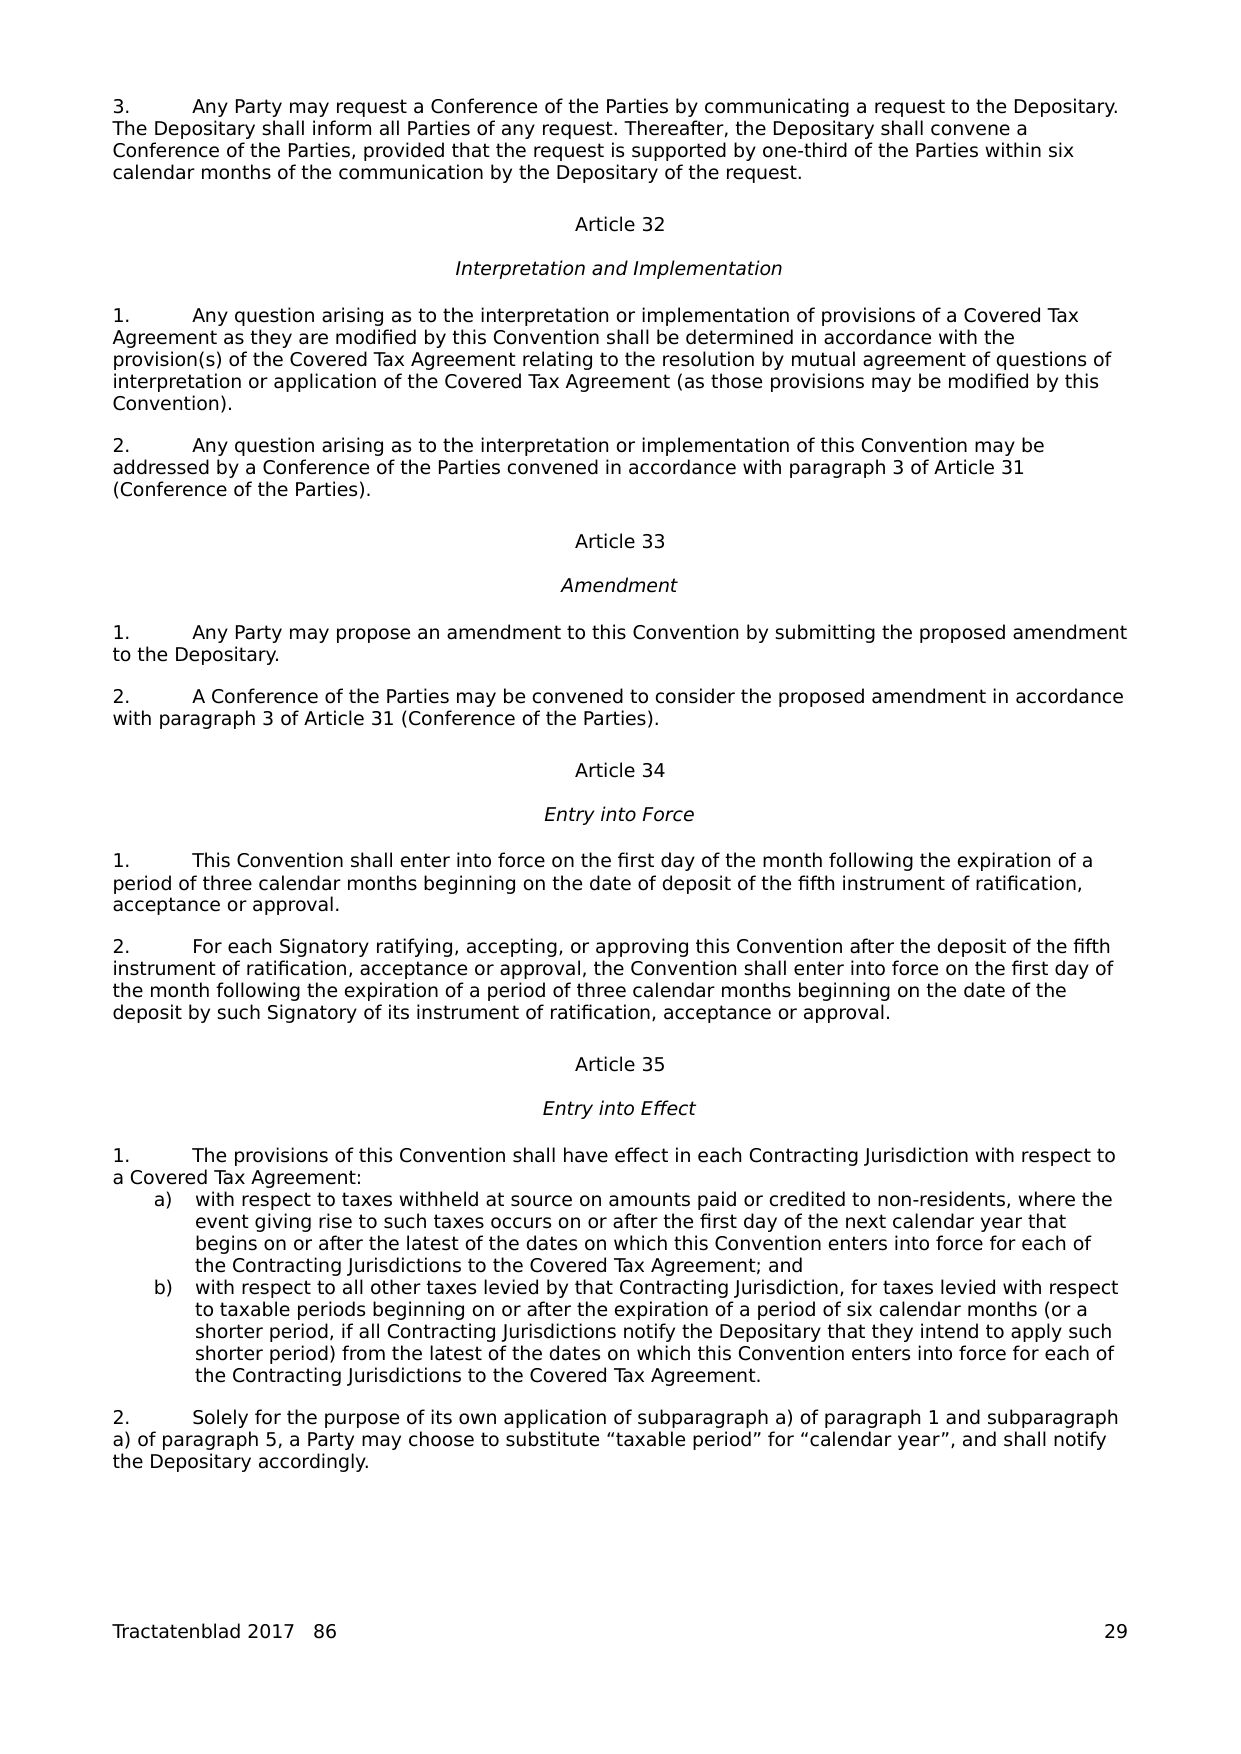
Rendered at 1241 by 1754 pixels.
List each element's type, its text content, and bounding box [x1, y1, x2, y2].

subtitle Article 34 Entry into Force [112, 759, 1128, 825]
text 1. Any question arising as to the interpretation or implementation of provisions of a Covered Tax Agreement as they are modified by this Convention shall be determined in accordance with the provision(s) of the Covered Tax Agreement relating to the resolution by mutual agreement of questions of interpretation or application of the Covered Tax Agreement (as those provisions may be modified by this Convention). [112, 305, 1128, 415]
subtitle Article 33 Amendment [112, 531, 1128, 597]
subtitle Article 32 Interpretation and Implementation [112, 214, 1128, 280]
text 2. For each Signatory ratifying, accepting, or approving this Convention after the deposit of the fifth instrument of ratification, acceptance or approval, the Convention shall enter into force on the first day of the month following the expiration of a period of three calendar months beginning on the date of the deposit by such Signatory of its instrument of ratification, acceptance or approval. [112, 936, 1128, 1024]
text 3. Any Party may request a Conference of the Parties by communicating a request to the Depositary. The Depositary shall inform all Parties of any request. Thereafter, the Depositary shall convene a Conference of the Parties, provided that the request is supported by one-third of the Parties within six calendar months of the communication by the Depositary of the request. [112, 96, 1128, 184]
text 1. Any Party may propose an amendment to this Convention by submitting the proposed amendment to the Depositary. [112, 622, 1128, 666]
text b) with respect to all other taxes levied by that Contracting Jurisdiction, for taxes levied with respect to taxable periods beginning on or after the expiration of a period of six calendar months (or a shorter period, if all Contracting Jurisdictions notify the Depositary that they intend to apply such shorter period) from the latest of the dates on which this Convention enters into force for each of the Contracting Jurisdictions to the Covered Tax Agreement. [153, 1277, 1128, 1387]
text 2. Any question arising as to the interpretation or implementation of this Convention may be addressed by a Conference of the Parties convened in accordance with paragraph 3 of Article 31 (Conference of the Parties). [112, 435, 1128, 501]
subtitle Article 35 Entry into Effect [112, 1054, 1128, 1120]
text 2. A Conference of the Parties may be convened to consider the proposed amendment in accordance with paragraph 3 of Article 31 (Conference of the Parties). [112, 686, 1128, 729]
text a) with respect to taxes withheld at source on amounts paid or credited to non-residents, where the event giving rise to such taxes occurs on or after the first day of the next calendar year that begins on or after the latest of the dates on which this Convention enters into force for each of the Contracting Jurisdictions to the Covered Tax Agreement; and [153, 1189, 1128, 1277]
text 1. This Convention shall enter into force on the first day of the month following the expiration of a period of three calendar months beginning on the date of deposit of the fifth instrument of ratification, acceptance or approval. [112, 850, 1128, 916]
text 1. The provisions of this Convention shall have effect in each Contracting Jurisdiction with respect to a Covered Tax Agreement: [112, 1145, 1128, 1189]
text 2. Solely for the purpose of its own application of subparagraph a) of paragraph 1 and subparagraph a) of paragraph 5, a Party may choose to substitute “taxable period” for “calendar year”, and shall notify the Depositary accordingly. [112, 1407, 1128, 1473]
